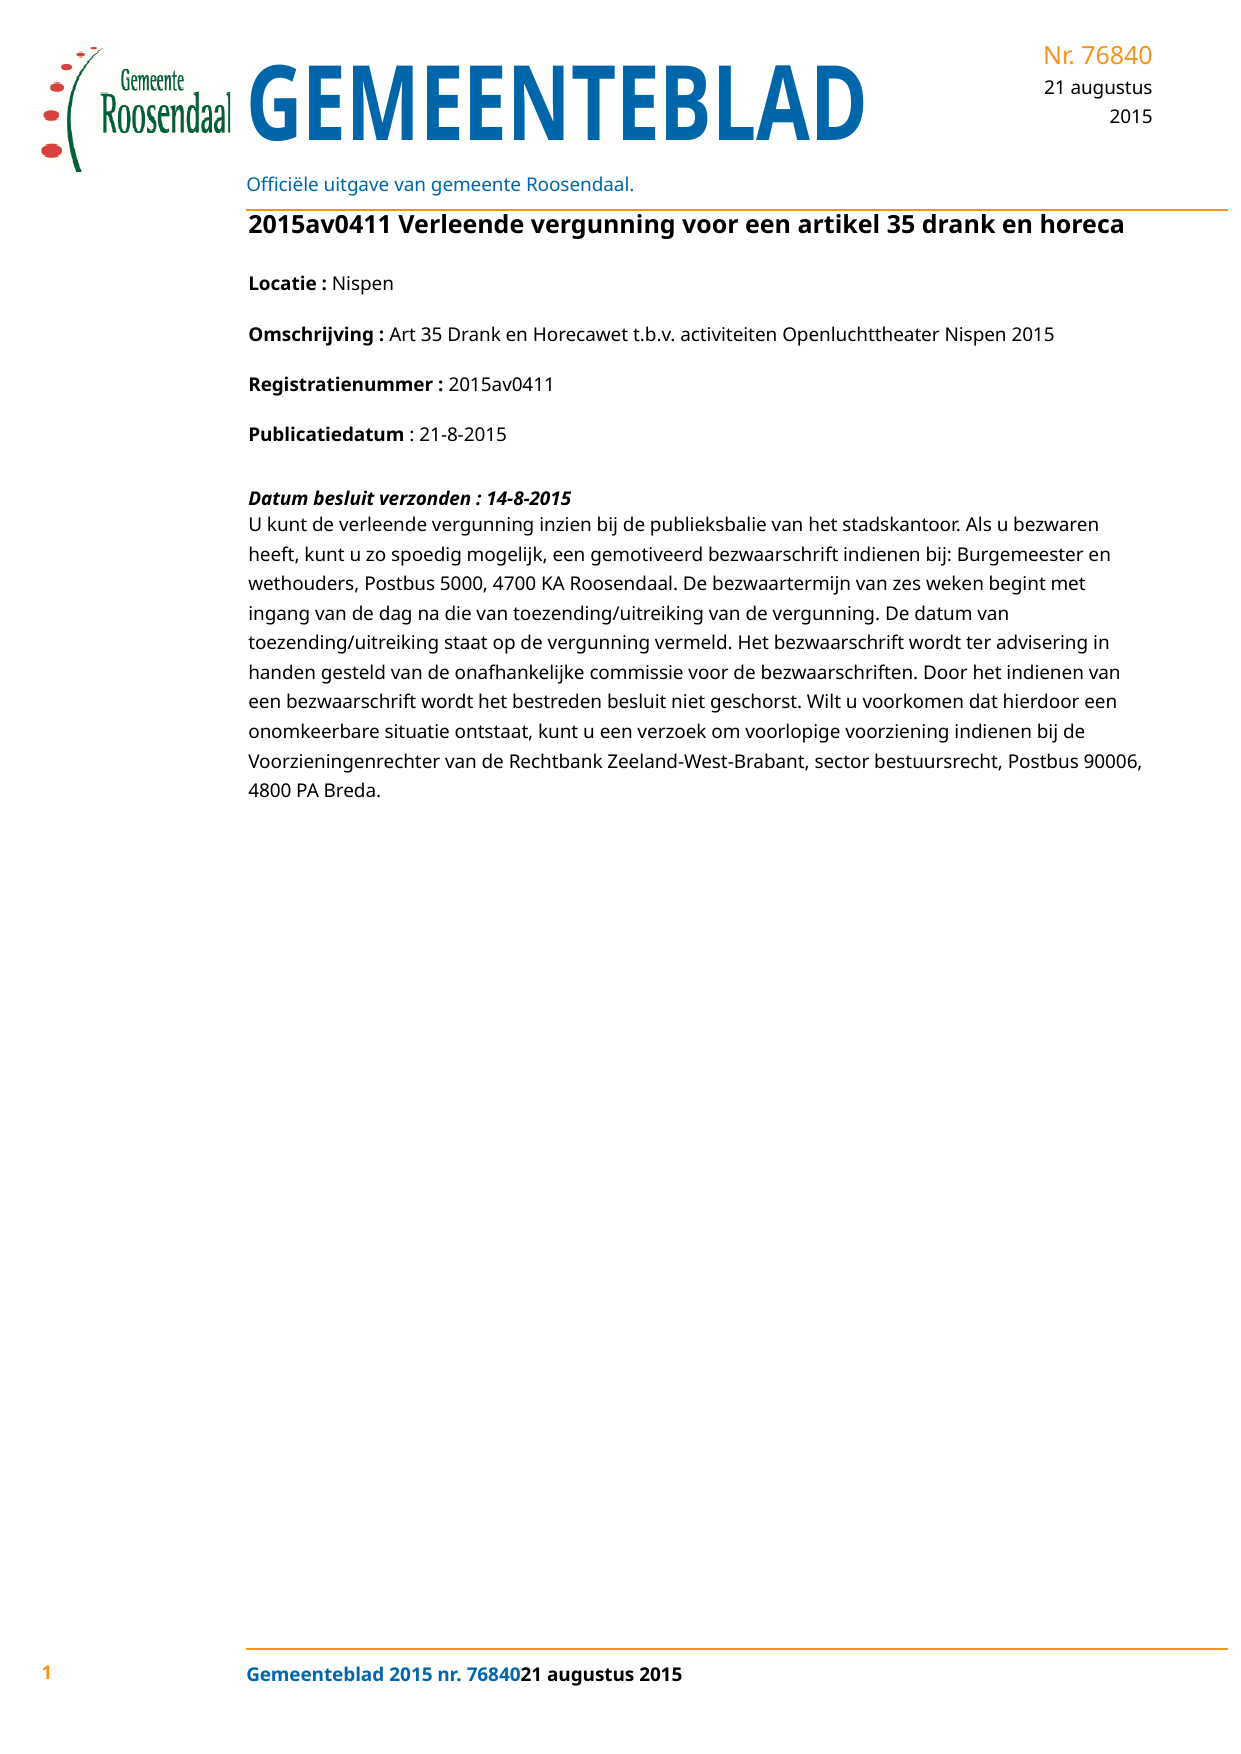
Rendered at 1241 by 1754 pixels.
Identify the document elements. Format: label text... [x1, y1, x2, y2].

text Omschrijving : Art 35 Drank en Horecawet t.b.v. activiteiten Openluchttheater Nispen 2015 [248, 321, 1152, 346]
picture [41, 47, 231, 172]
text Registratienummer : 2015av0411 [248, 371, 1152, 397]
text Datum besluit verzonden : 14-8-2015 [248, 486, 1152, 511]
text 2015av0411 Verleende vergunning voor een artikel 35 drank en horeca [248, 211, 1152, 241]
text U kunt de verleende vergunning inzien bij de publieksbalie van het stadskantoor. Als u bezwaren heeft, kunt u zo spoedig mogelijk, een gemotiveerd bezwaarschrift indienen bij: Burgemeester en wethouders, Postbus 5000, 4700 KA Roosendaal. De bezwaartermijn van zes weken begint met ingang van de dag na die van toezending/uitreiking van de vergunning. De datum van toezending/uitreiking staat op de vergunning vermeld. Het bezwaarschrift wordt ter advisering in handen gesteld van de onafhankelijke commissie voor de bezwaarschriften. Door het indienen van een bezwaarschrift wordt het bestreden besluit niet geschorst. Wilt u voorkomen dat hierdoor een onomkeerbare situatie ontstaat, kunt u een verzoek om voorlopige voorziening indienen bij de Voorzieningenrechter van de Rechtbank Zeeland-West-Brabant, sector bestuursrecht, Postbus 90006, 4800 PA Breda. [248, 511, 1152, 803]
text Publicatiedatum : 21-8-2015 [248, 422, 1152, 447]
text Locatie : Nispen [248, 270, 1152, 296]
